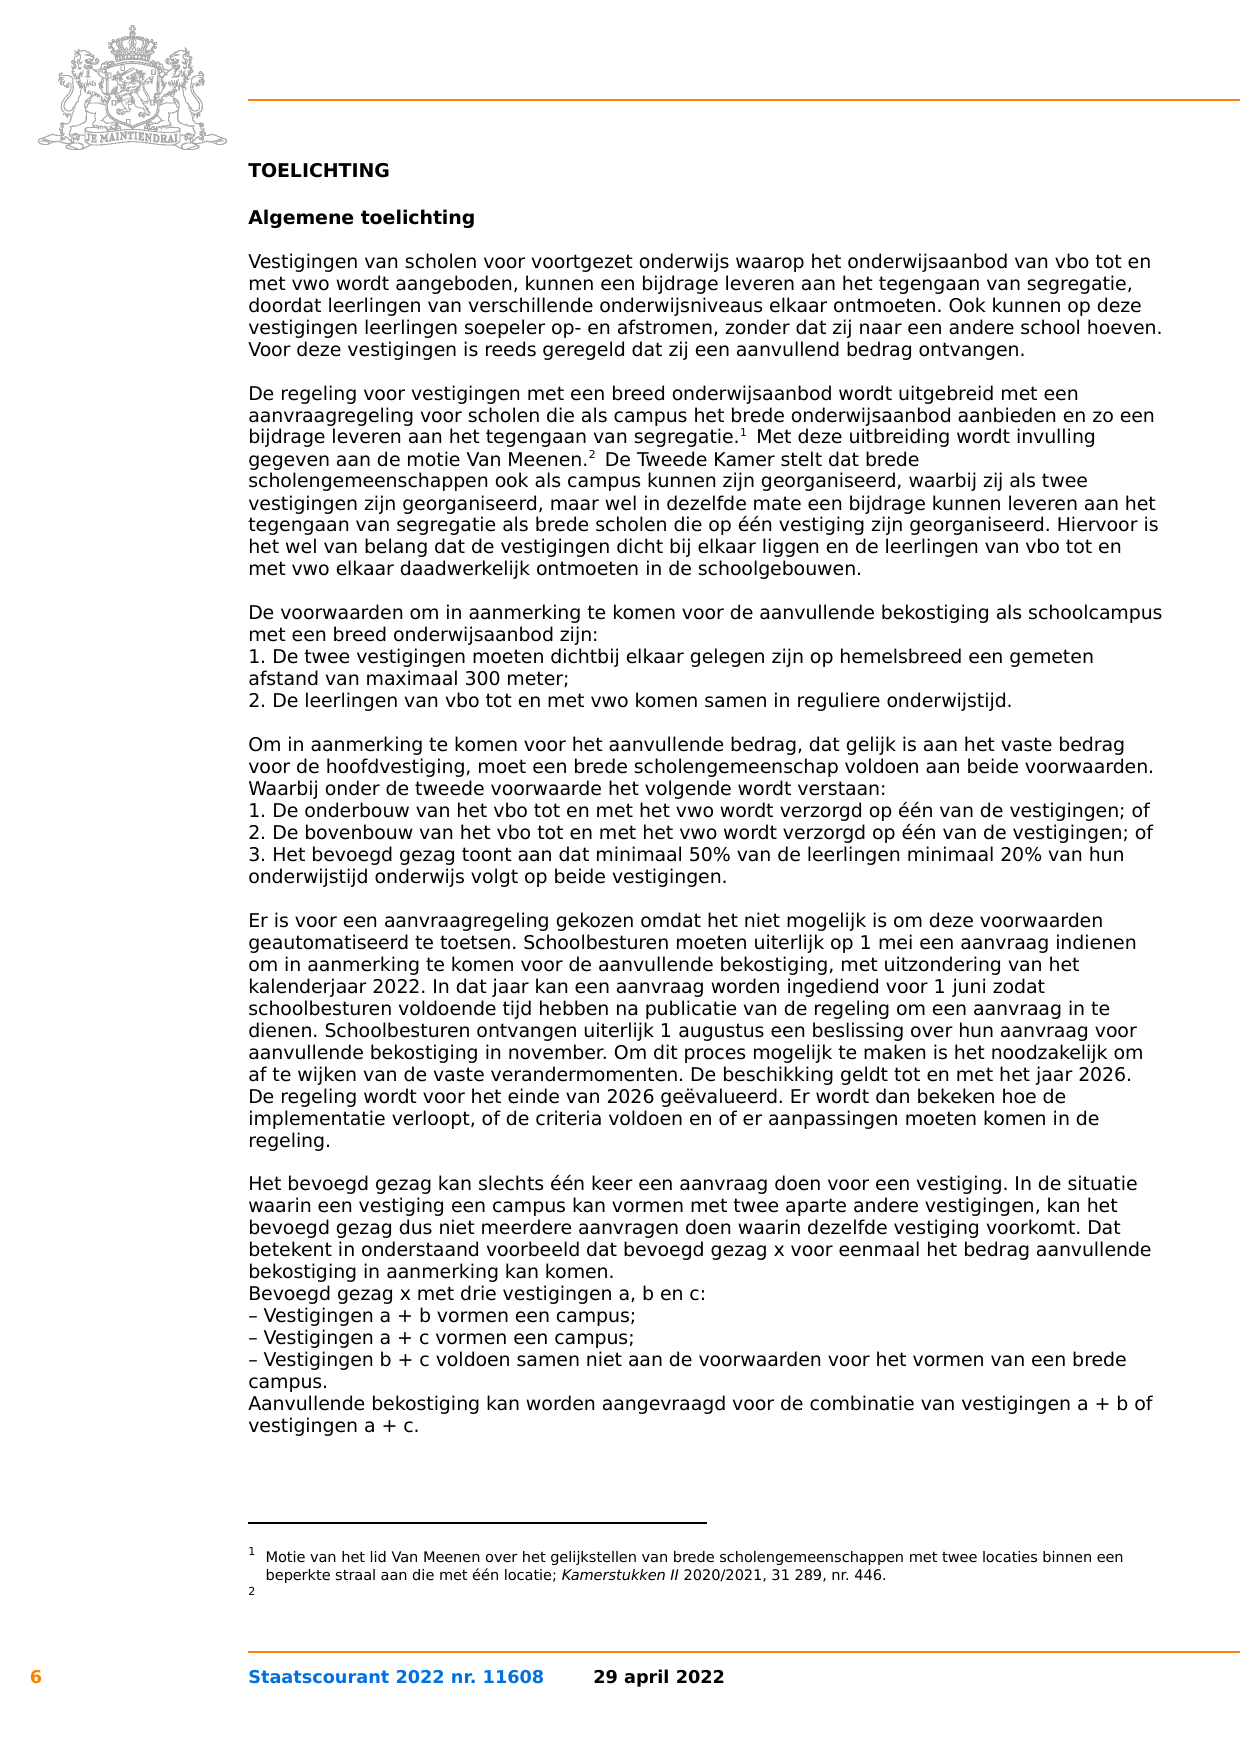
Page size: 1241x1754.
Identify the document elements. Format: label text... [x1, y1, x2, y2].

text Het bevoegd gezag kan slechts één keer een aanvraag doen voor een vestiging. In de situatie waarin een vestiging een campus kan vormen met twee aparte andere vestigingen, kan het bevoegd gezag dus niet meerdere aanvragen doen waarin dezelfde vestiging voorkomt. Dat betekent in onderstaand voorbeeld dat bevoegd gezag x voor eenmaal het bedrag aanvullende bekostiging in aanmerking kan komen. [248, 1173, 1163, 1283]
text – Vestigingen a + c vormen een campus; [248, 1327, 1163, 1349]
text 2. De bovenbouw van het vbo tot en met het vwo wordt verzorgd op één van de vestigingen; of [248, 822, 1163, 844]
text 1. De onderbouw van het vbo tot en met het vwo wordt verzorgd op één van de vestigingen; of [248, 800, 1163, 822]
text De regeling voor vestigingen met een breed onderwijsaanbod wordt uitgebreid met een aanvraagregeling voor scholen die als campus het brede onderwijsaanbod aanbieden en zo een bijdrage leveren aan het tegengaan van segregatie. Met deze uitbreiding wordt invulling gegeven aan de motie Van Meenen. De Tweede Kamer stelt dat brede scholengemeenschappen ook als campus kunnen zijn georganiseerd, waarbij zij als twee vestigingen zijn georganiseerd, maar wel in dezelfde mate een bijdrage kunnen leveren aan het tegengaan van segregatie als brede scholen die op één vestiging zijn georganiseerd. Hiervoor is het wel van belang dat de vestigingen dicht bij elkaar liggen en de leerlingen van vbo tot en met vwo elkaar daadwerkelijk ontmoeten in de schoolgebouwen. [248, 382, 1163, 580]
text 2. De leerlingen van vbo tot en met vwo komen samen in reguliere onderwijstijd. [248, 690, 1163, 712]
text Motie van het lid Van Meenen over het gelijkstellen van brede scholengemeenschappen met twee locaties binnen een beperkte straal aan die met één locatie; Kamerstukken II 2020/2021, 31 289, nr. 446. [248, 1544, 1163, 1583]
text Bevoegd gezag x met drie vestigingen a, b en c: [248, 1283, 1163, 1305]
text Om in aanmerking te komen voor het aanvullende bedrag, dat gelijk is aan het vaste bedrag voor de hoofdvestiging, moet een brede scholengemeenschap voldoen aan beide voorwaarden. Waarbij onder de tweede voorwaarde het volgende wordt verstaan: [248, 734, 1163, 800]
text Vestigingen van scholen voor voortgezet onderwijs waarop het onderwijsaanbod van vbo tot en met vwo wordt aangeboden, kunnen een bijdrage leveren aan het tegengaan van segregatie, doordat leerlingen van verschillende onderwijsniveaus elkaar ontmoeten. Ook kunnen op deze vestigingen leerlingen soepeler op- en afstromen, zonder dat zij naar een andere school hoeven. Voor deze vestigingen is reeds geregeld dat zij een aanvullend bedrag ontvangen. [248, 251, 1163, 361]
text Algemene toelichting [248, 207, 1163, 229]
subtitle TOELICHTING [248, 160, 1163, 182]
text – Vestigingen b + c voldoen samen niet aan de voorwaarden voor het vormen van een brede campus. [248, 1349, 1163, 1393]
text 1. De twee vestigingen moeten dichtbij elkaar gelegen zijn op hemelsbreed een gemeten afstand van maximaal 300 meter; [248, 646, 1163, 690]
picture [38, 25, 227, 150]
text Aanvullende bekostiging kan worden aangevraagd voor de combinatie van vestigingen a + b of vestigingen a + c. [248, 1393, 1163, 1437]
text Er is voor een aanvraagregeling gekozen omdat het niet mogelijk is om deze voorwaarden geautomatiseerd te toetsen. Schoolbesturen moeten uiterlijk op 1 mei een aanvraag indienen om in aanmerking te komen voor de aanvullende bekostiging, met uitzondering van het kalenderjaar 2022. In dat jaar kan een aanvraag worden ingediend voor 1 juni zodat schoolbesturen voldoende tijd hebben na publicatie van de regeling om een aanvraag in te dienen. Schoolbesturen ontvangen uiterlijk 1 augustus een beslissing over hun aanvraag voor aanvullende bekostiging in november. Om dit proces mogelijk te maken is het noodzakelijk om af te wijken van de vaste verandermomenten. De beschikking geldt tot en met het jaar 2026. De regeling wordt voor het einde van 2026 geëvalueerd. Er wordt dan bekeken hoe de implementatie verloopt, of de criteria voldoen en of er aanpassingen moeten komen in de regeling. [248, 910, 1163, 1151]
text De voorwaarden om in aanmerking te komen voor de aanvullende bekostiging als schoolcampus met een breed onderwijsaanbod zijn: [248, 602, 1163, 646]
text 3. Het bevoegd gezag toont aan dat minimaal 50% van de leerlingen minimaal 20% van hun onderwijstijd onderwijs volgt op beide vestigingen. [248, 844, 1163, 888]
text – Vestigingen a + b vormen een campus; [248, 1305, 1163, 1327]
